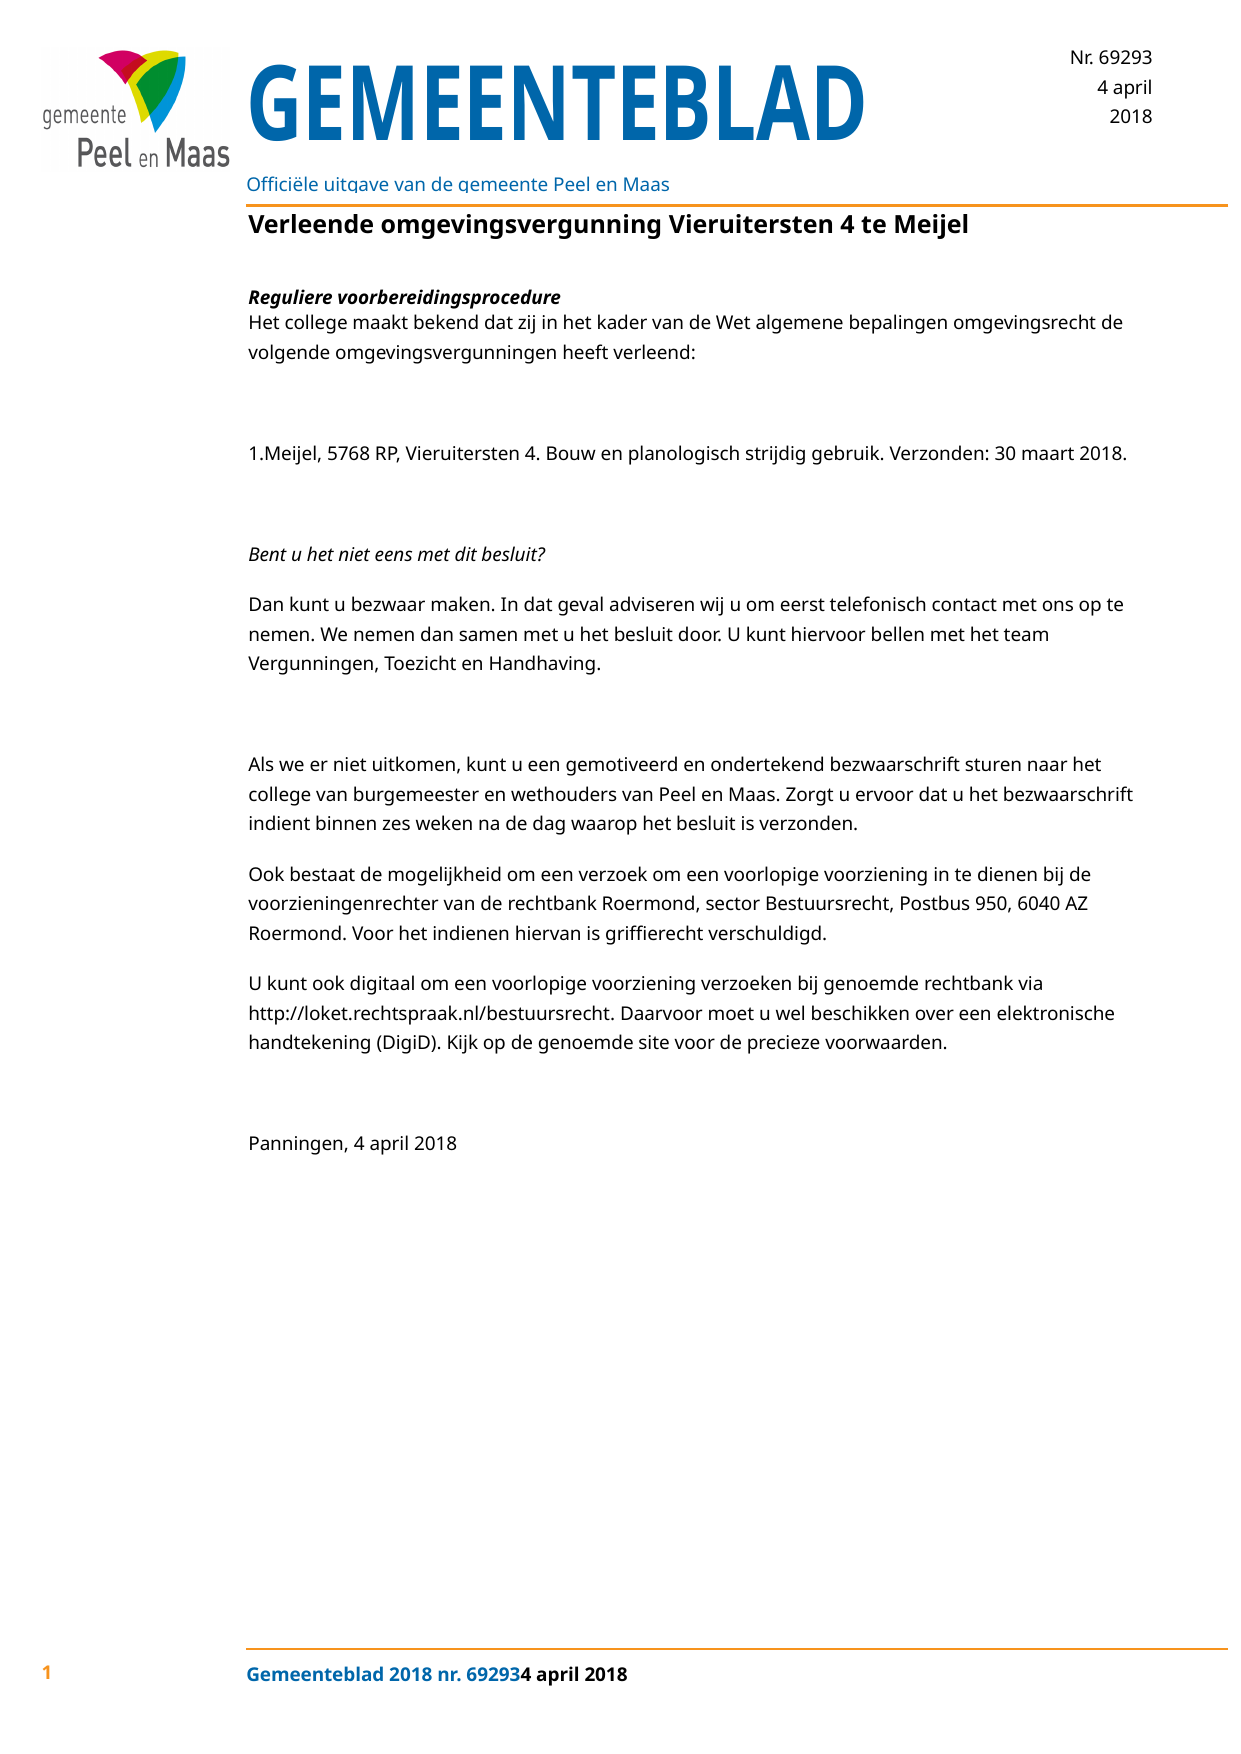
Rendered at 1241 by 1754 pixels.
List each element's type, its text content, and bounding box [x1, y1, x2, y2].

text Bent u het niet eens met dit besluit? [248, 541, 1152, 567]
text Het college maakt bekend dat zij in het kader van de Wet algemene bepalingen omgevingsrecht de volgende omgevingsvergunningen heeft verleend: [248, 309, 1152, 365]
picture [41, 47, 231, 172]
text Ook bestaat de mogelijkheid om een verzoek om een voorlopige voorziening in te dienen bij de voorzieningenrechter van de rechtbank Roermond, sector Bestuursrecht, Postbus 950, 6040 AZ Roermond. Voor het indienen hiervan is griffierecht verschuldigd. [248, 861, 1152, 946]
text Reguliere voorbereidingsprocedure [248, 284, 1152, 309]
text Dan kunt u bezwaar maken. In dat geval adviseren wij u om eerst telefonisch contact met ons op te nemen. We nemen dan samen met u het besluit door. U kunt hiervoor bellen met het team Vergunningen, Toezicht en Handhaving. [248, 591, 1152, 676]
text 1.Meijel, 5768 RP, Vieruitersten 4. Bouw en planologisch strijdig gebruik. Verzonden: 30 maart 2018. [248, 440, 1152, 466]
text Panningen, 4 april 2018 [248, 1130, 1152, 1156]
text Als we er niet uitkomen, kunt u een gemotiveerd en ondertekend bezwaarschrift sturen naar het college van burgemeester en wethouders van Peel en Maas. Zorgt u ervoor dat u het bezwaarschrift indient binnen zes weken na de dag waarop het besluit is verzonden. [248, 751, 1152, 836]
text U kunt ook digitaal om een voorlopige voorziening verzoeken bij genoemde rechtbank via http://loket.rechtspraak.nl/bestuursrecht. Daarvoor moet u wel beschikken over een elektronische handtekening (DigiD). Kijk op de genoemde site voor de precieze voorwaarden. [248, 970, 1152, 1055]
text Verleende omgevingsvergunning Vieruitersten 4 te Meijel [248, 207, 1152, 241]
